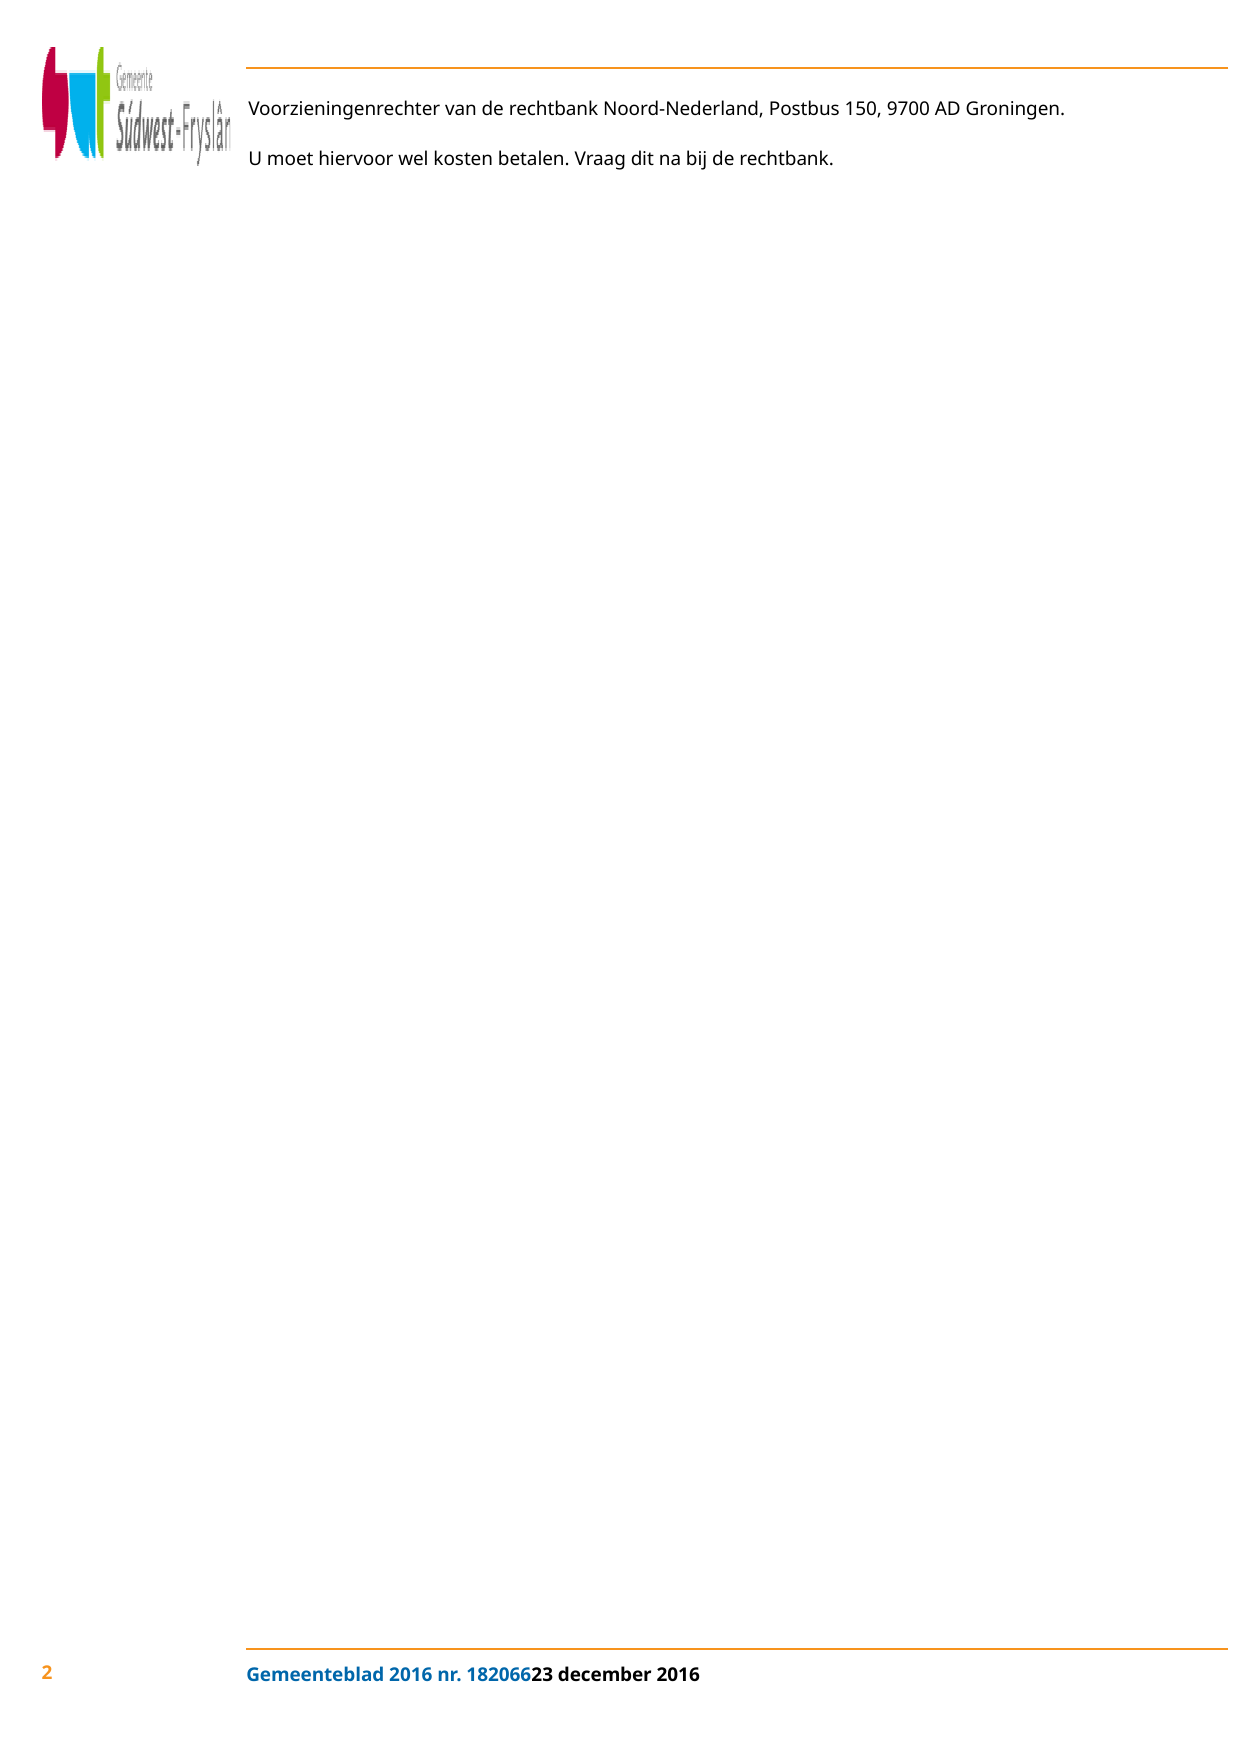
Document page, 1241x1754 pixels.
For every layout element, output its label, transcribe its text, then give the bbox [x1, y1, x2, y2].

text Voorzieningenrechter van de rechtbank Noord-Nederland, Postbus 150, 9700 AD Groningen. [248, 95, 1152, 121]
picture [41, 47, 231, 172]
text U moet hiervoor wel kosten betalen. Vraag dit na bij de rechtbank. [248, 145, 1152, 171]
